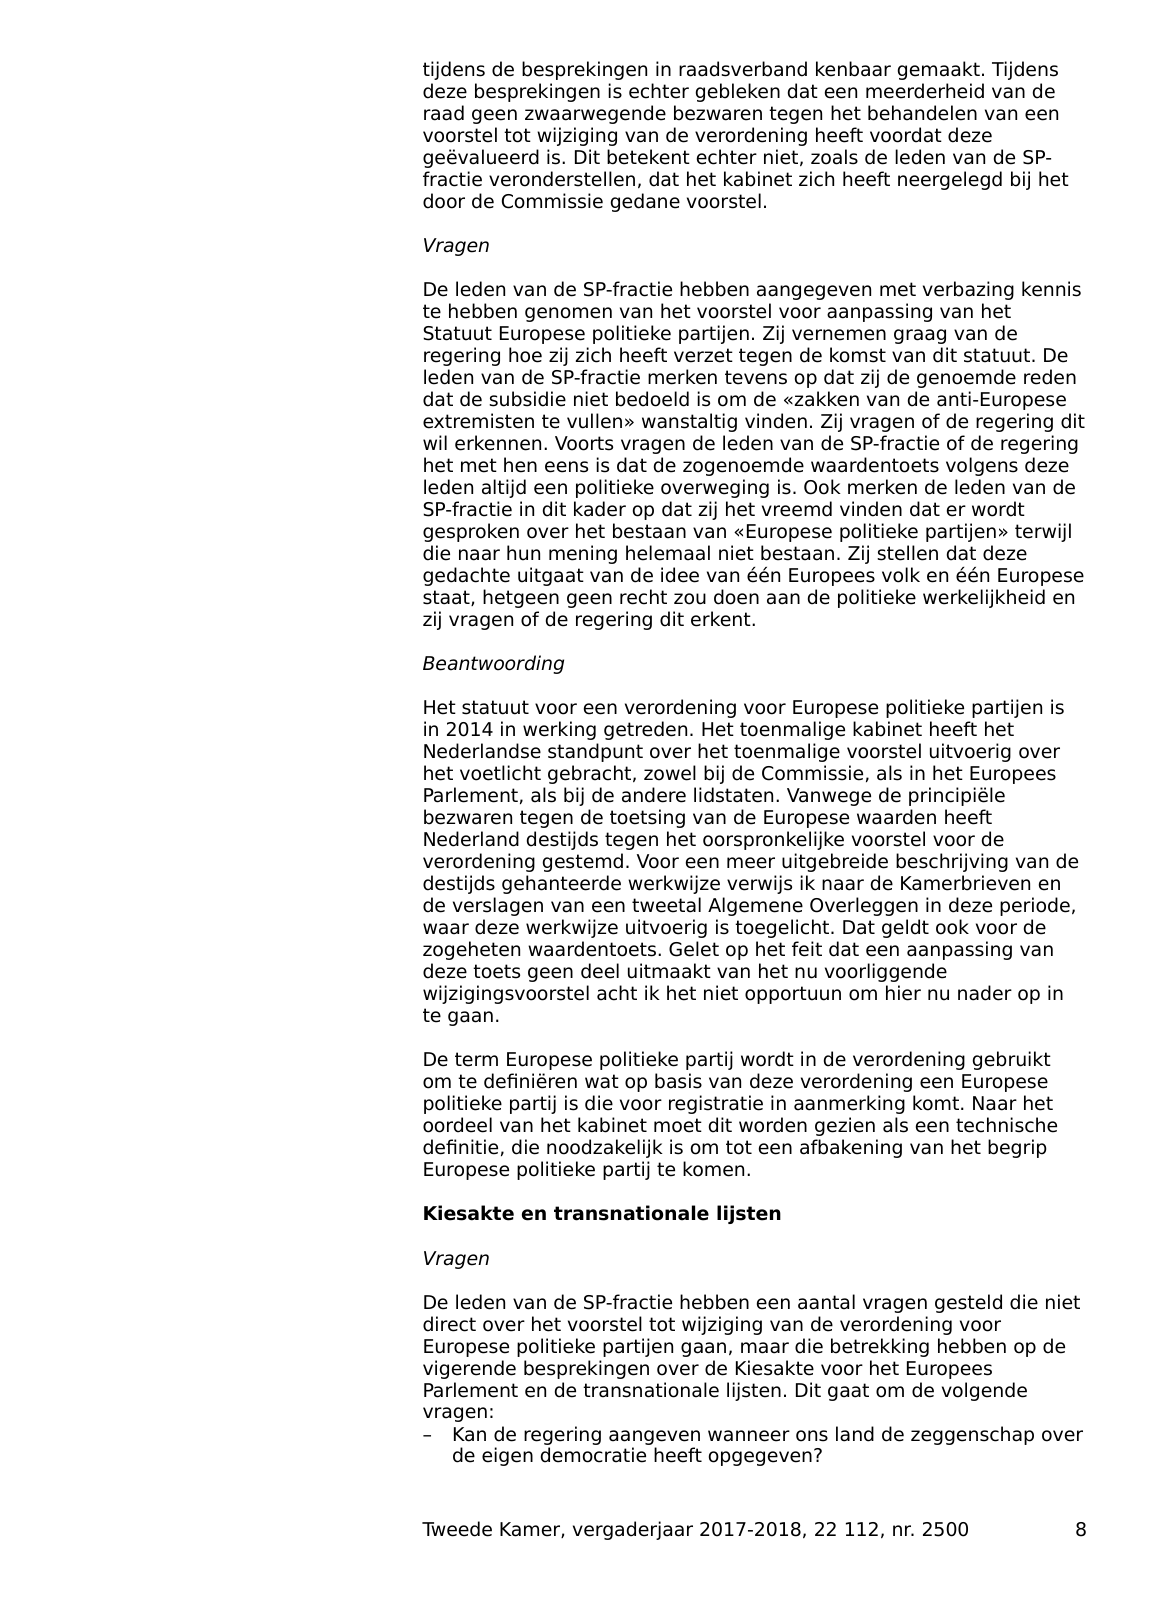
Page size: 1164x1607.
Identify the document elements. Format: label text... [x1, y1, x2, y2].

text De term Europese politieke partij wordt in de verordening gebruikt om te definiëren wat op basis van deze verordening een Europese politieke partij is die voor registratie in aanmerking komt. Naar het oordeel van het kabinet moet dit worden gezien als een technische definitie, die noodzakelijk is om tot een afbakening van het begrip Europese politieke partij te komen. [422, 1049, 1087, 1181]
text De leden van de SP-fractie hebben aangegeven met verbazing kennis te hebben genomen van het voorstel voor aanpassing van het Statuut Europese politieke partijen. Zij vernemen graag van de regering hoe zij zich heeft verzet tegen de komst van dit statuut. De leden van de SP-fractie merken tevens op dat zij de genoemde reden dat de subsidie niet bedoeld is om de «zakken van de anti-Europese extremisten te vullen» wanstaltig vinden. Zij vragen of de regering dit wil erkennen. Voorts vragen de leden van de SP-fractie of de regering het met hen eens is dat de zogenoemde waardentoets volgens deze leden altijd een politieke overweging is. Ook merken de leden van de SP-fractie in dit kader op dat zij het vreemd vinden dat er wordt gesproken over het bestaan van «Europese politieke partijen» terwijl die naar hun mening helemaal niet bestaan. Zij stellen dat deze gedachte uitgaat van de idee van één Europees volk en één Europese staat, hetgeen geen recht zou doen aan de politieke werkelijkheid en zij vragen of de regering dit erkent. [422, 279, 1087, 631]
text De leden van de SP-fractie hebben een aantal vragen gesteld die niet direct over het voorstel tot wijziging van de verordening voor Europese politieke partijen gaan, maar die betrekking hebben op de vigerende besprekingen over de Kiesakte voor het Europees Parlement en de transnationale lijsten. Dit gaat om de volgende vragen: [422, 1292, 1087, 1423]
text – Kan de regering aangeven wanneer ons land de zeggenschap over de eigen democratie heeft opgegeven? [422, 1423, 1087, 1467]
subtitle Vragen [422, 1247, 1087, 1269]
subtitle Kiesakte en transnationale lijsten [422, 1203, 1087, 1225]
text tijdens de besprekingen in raadsverband kenbaar gemaakt. Tijdens deze besprekingen is echter gebleken dat een meerderheid van de raad geen zwaarwegende bezwaren tegen het behandelen van een voorstel tot wijziging van de verordening heeft voordat deze geëvalueerd is. Dit betekent echter niet, zoals de leden van de SP-fractie veronderstellen, dat het kabinet zich heeft neergelegd bij het door de Commissie gedane voorstel. [422, 59, 1087, 213]
subtitle Beantwoording [422, 653, 1087, 675]
text Het statuut voor een verordening voor Europese politieke partijen is in 2014 in werking getreden. Het toenmalige kabinet heeft het Nederlandse standpunt over het toenmalige voorstel uitvoerig over het voetlicht gebracht, zowel bij de Commissie, als in het Europees Parlement, als bij de andere lidstaten. Vanwege de principiële bezwaren tegen de toetsing van de Europese waarden heeft Nederland destijds tegen het oorspronkelijke voorstel voor de verordening gestemd. Voor een meer uitgebreide beschrijving van de destijds gehanteerde werkwijze verwijs ik naar de Kamerbrieven en de verslagen van een tweetal Algemene Overleggen in deze periode, waar deze werkwijze uitvoerig is toegelicht. Dat geldt ook voor de zogeheten waardentoets. Gelet op het feit dat een aanpassing van deze toets geen deel uitmaakt van het nu voorliggende wijzigingsvoorstel acht ik het niet opportuun om hier nu nader op in te gaan. [422, 697, 1087, 1027]
subtitle Vragen [422, 235, 1087, 257]
